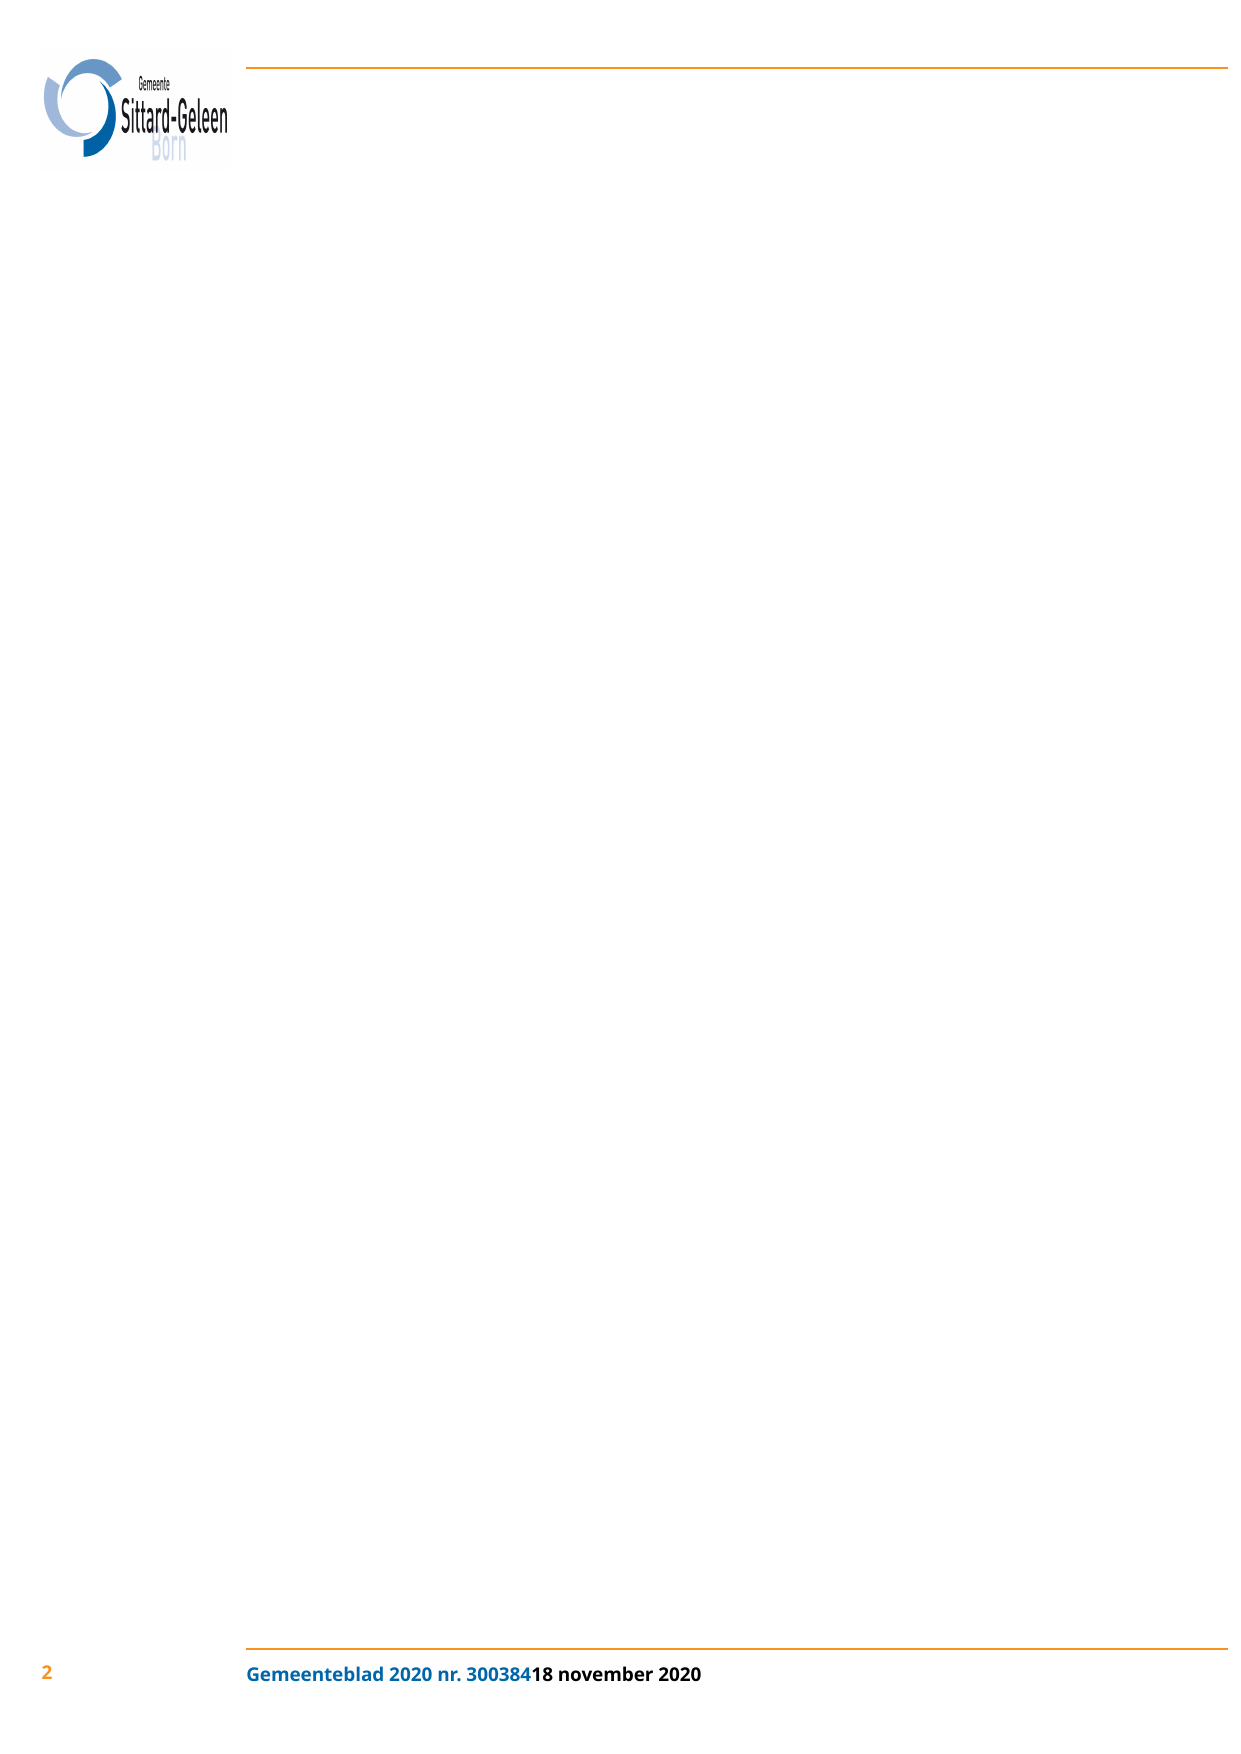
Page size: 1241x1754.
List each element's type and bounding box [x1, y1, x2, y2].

picture [41, 47, 231, 172]
